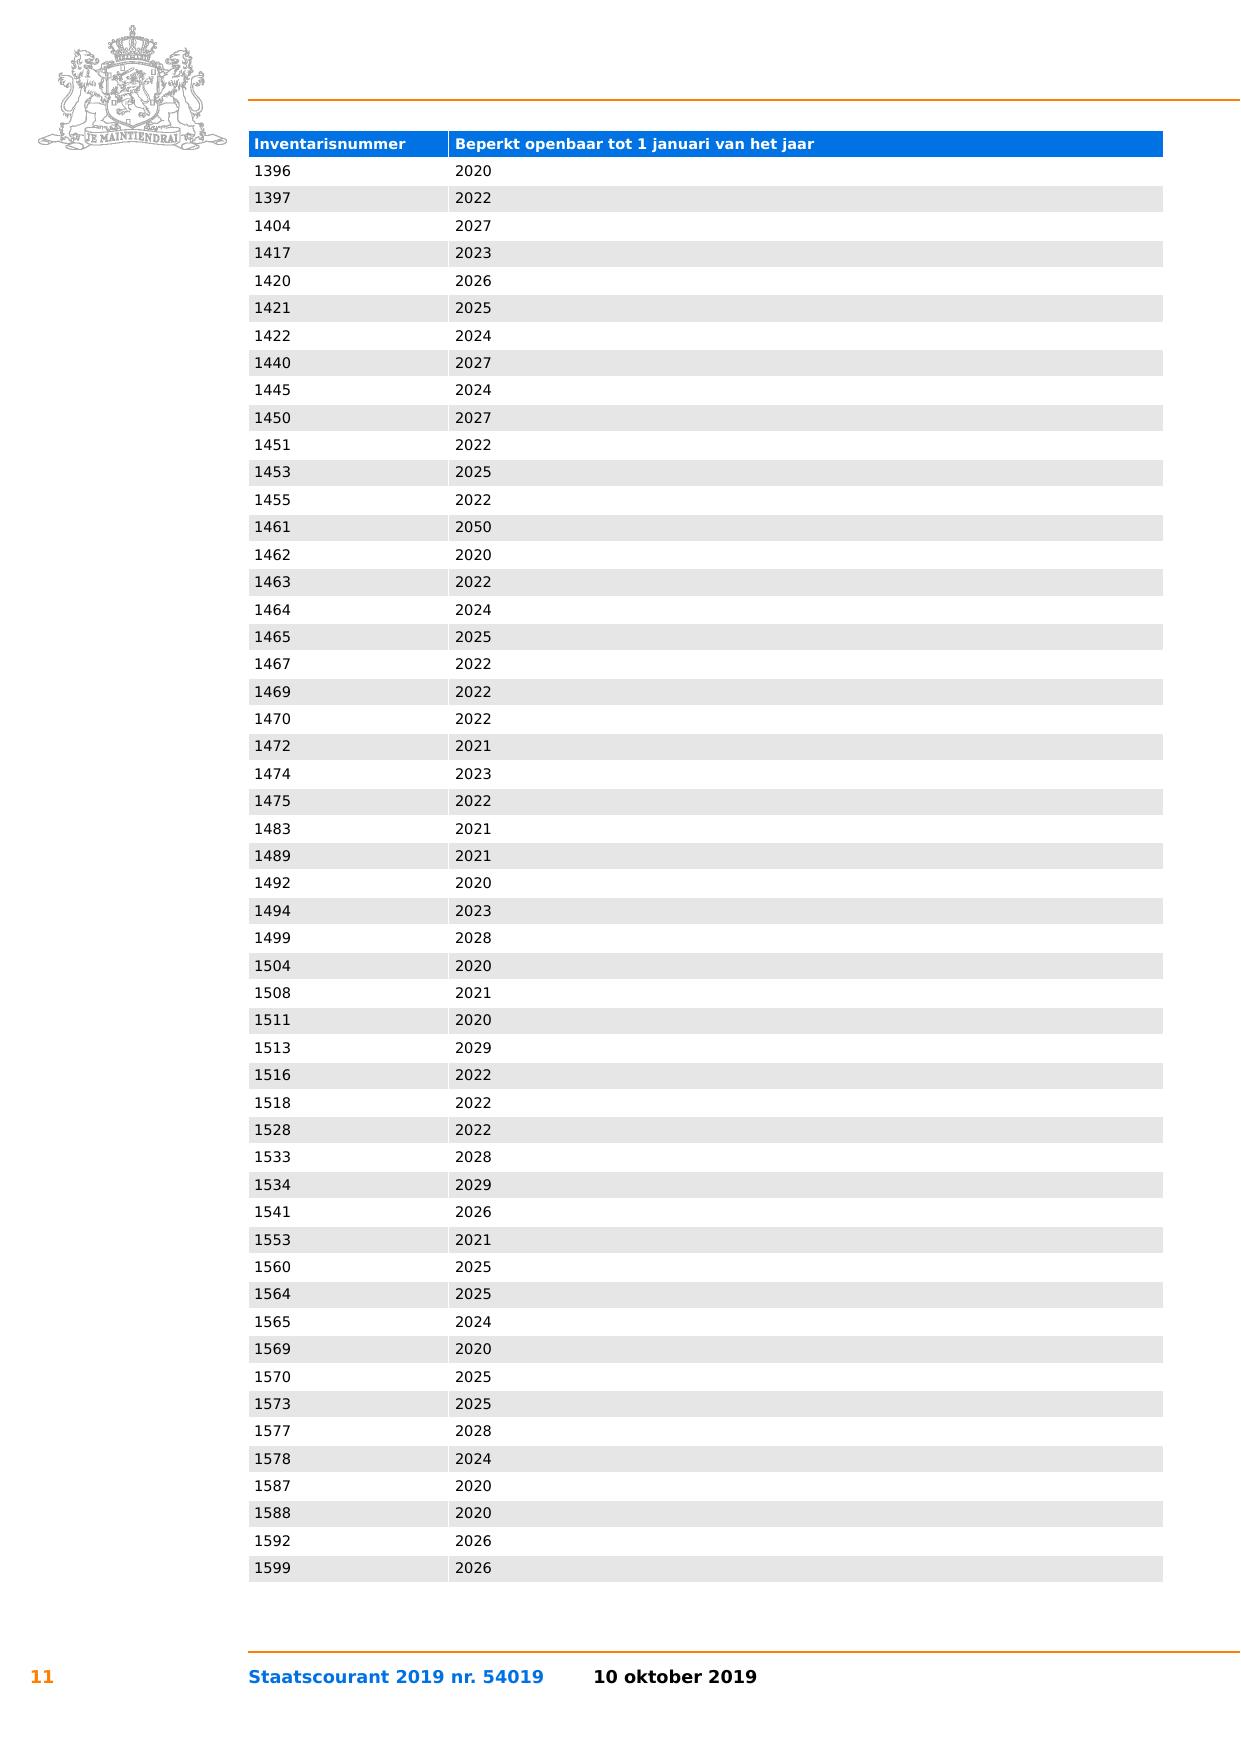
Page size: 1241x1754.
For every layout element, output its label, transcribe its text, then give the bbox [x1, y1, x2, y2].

picture [38, 25, 227, 150]
table_cell 2021 [449, 980, 1163, 1007]
table_cell 2025 [449, 460, 1163, 486]
table_cell 1417 [249, 241, 448, 267]
table_cell 2025 [449, 1254, 1163, 1281]
table_cell 1494 [249, 898, 448, 924]
table_cell 1564 [249, 1282, 448, 1308]
table_cell 1474 [249, 761, 448, 787]
table_cell 1560 [249, 1254, 448, 1281]
table_cell 1518 [249, 1090, 448, 1116]
table_cell 2024 [449, 1309, 1163, 1335]
table_cell 2020 [449, 871, 1163, 897]
table_cell 2020 [449, 542, 1163, 568]
table_cell 1453 [249, 460, 448, 486]
table_cell 1467 [249, 651, 448, 678]
table_cell 2021 [449, 816, 1163, 842]
table_cell 2023 [449, 761, 1163, 787]
table_cell 2024 [449, 378, 1163, 404]
table_cell 1570 [249, 1364, 448, 1390]
table_cell 1440 [249, 350, 448, 376]
table_header Beperkt openbaar tot 1 januari van het jaar [449, 131, 1163, 157]
table_cell 2029 [449, 1035, 1163, 1061]
table_cell 1573 [249, 1391, 448, 1417]
table_cell 2026 [449, 1199, 1163, 1226]
table_cell 2020 [449, 953, 1163, 979]
table_cell 1599 [249, 1556, 448, 1582]
table_cell 2029 [449, 1172, 1163, 1198]
table_cell 2021 [449, 734, 1163, 760]
table_cell 1396 [249, 158, 448, 185]
table_cell 1469 [249, 679, 448, 705]
table_cell 1450 [249, 405, 448, 431]
table_cell 1513 [249, 1035, 448, 1061]
table_cell 2022 [449, 1063, 1163, 1089]
table_cell 1516 [249, 1063, 448, 1089]
table_cell 1489 [249, 843, 448, 869]
table_cell 2020 [449, 158, 1163, 185]
table_cell 1578 [249, 1446, 448, 1472]
table_cell 1475 [249, 789, 448, 815]
table_cell 1533 [249, 1145, 448, 1171]
table_cell 1462 [249, 542, 448, 568]
table_cell 1470 [249, 706, 448, 733]
table_cell 2023 [449, 898, 1163, 924]
table_cell 2025 [449, 624, 1163, 650]
table_cell 1421 [249, 295, 448, 322]
table_cell 2025 [449, 1282, 1163, 1308]
table_cell 2026 [449, 1556, 1163, 1582]
table_cell 1445 [249, 378, 448, 404]
table_cell 2025 [449, 1364, 1163, 1390]
table_cell 2020 [449, 1473, 1163, 1500]
table_cell 2022 [449, 186, 1163, 212]
table_cell 1455 [249, 487, 448, 513]
table_cell 1463 [249, 569, 448, 596]
table_cell 1588 [249, 1501, 448, 1527]
table_cell 1534 [249, 1172, 448, 1198]
table_cell 2021 [449, 843, 1163, 869]
table_cell 2025 [449, 295, 1163, 322]
table_cell 1569 [249, 1336, 448, 1363]
table_cell 2027 [449, 405, 1163, 431]
table_cell 1592 [249, 1528, 448, 1554]
table_cell 1553 [249, 1227, 448, 1253]
table_cell 2022 [449, 432, 1163, 459]
table_cell 1461 [249, 515, 448, 541]
table_cell 2026 [449, 268, 1163, 294]
table_cell 2022 [449, 1117, 1163, 1143]
table_cell 1451 [249, 432, 448, 459]
table_cell 2024 [449, 1446, 1163, 1472]
table_cell 2022 [449, 651, 1163, 678]
table_cell 2026 [449, 1528, 1163, 1554]
table_cell 2022 [449, 706, 1163, 733]
table_cell 2022 [449, 789, 1163, 815]
table_cell 1577 [249, 1419, 448, 1445]
table_cell 2022 [449, 569, 1163, 596]
table_cell 1511 [249, 1008, 448, 1034]
table_cell 1483 [249, 816, 448, 842]
table_cell 1504 [249, 953, 448, 979]
table_cell 1508 [249, 980, 448, 1007]
table_cell 1464 [249, 597, 448, 623]
table_header Inventarisnummer [249, 131, 448, 157]
table_cell 1492 [249, 871, 448, 897]
table_cell 1420 [249, 268, 448, 294]
table_cell 2020 [449, 1336, 1163, 1363]
table_cell 2027 [449, 213, 1163, 239]
table_cell 2027 [449, 350, 1163, 376]
table_cell 1422 [249, 323, 448, 349]
table_cell 2022 [449, 487, 1163, 513]
table_cell 2020 [449, 1501, 1163, 1527]
table_cell 1499 [249, 925, 448, 952]
table_cell 2022 [449, 679, 1163, 705]
table_cell 1528 [249, 1117, 448, 1143]
table_cell 1565 [249, 1309, 448, 1335]
table_cell 2028 [449, 1145, 1163, 1171]
table_cell 1541 [249, 1199, 448, 1226]
table_cell 2025 [449, 1391, 1163, 1417]
table_cell 1465 [249, 624, 448, 650]
table_cell 2028 [449, 925, 1163, 952]
table_cell 1587 [249, 1473, 448, 1500]
table_cell 1397 [249, 186, 448, 212]
table_cell 2022 [449, 1090, 1163, 1116]
table_cell 2024 [449, 597, 1163, 623]
table_cell 2028 [449, 1419, 1163, 1445]
table_cell 2021 [449, 1227, 1163, 1253]
table_cell 2023 [449, 241, 1163, 267]
table_cell 1472 [249, 734, 448, 760]
table_cell 2050 [449, 515, 1163, 541]
table_cell 2024 [449, 323, 1163, 349]
table_cell 1404 [249, 213, 448, 239]
table_cell 2020 [449, 1008, 1163, 1034]
